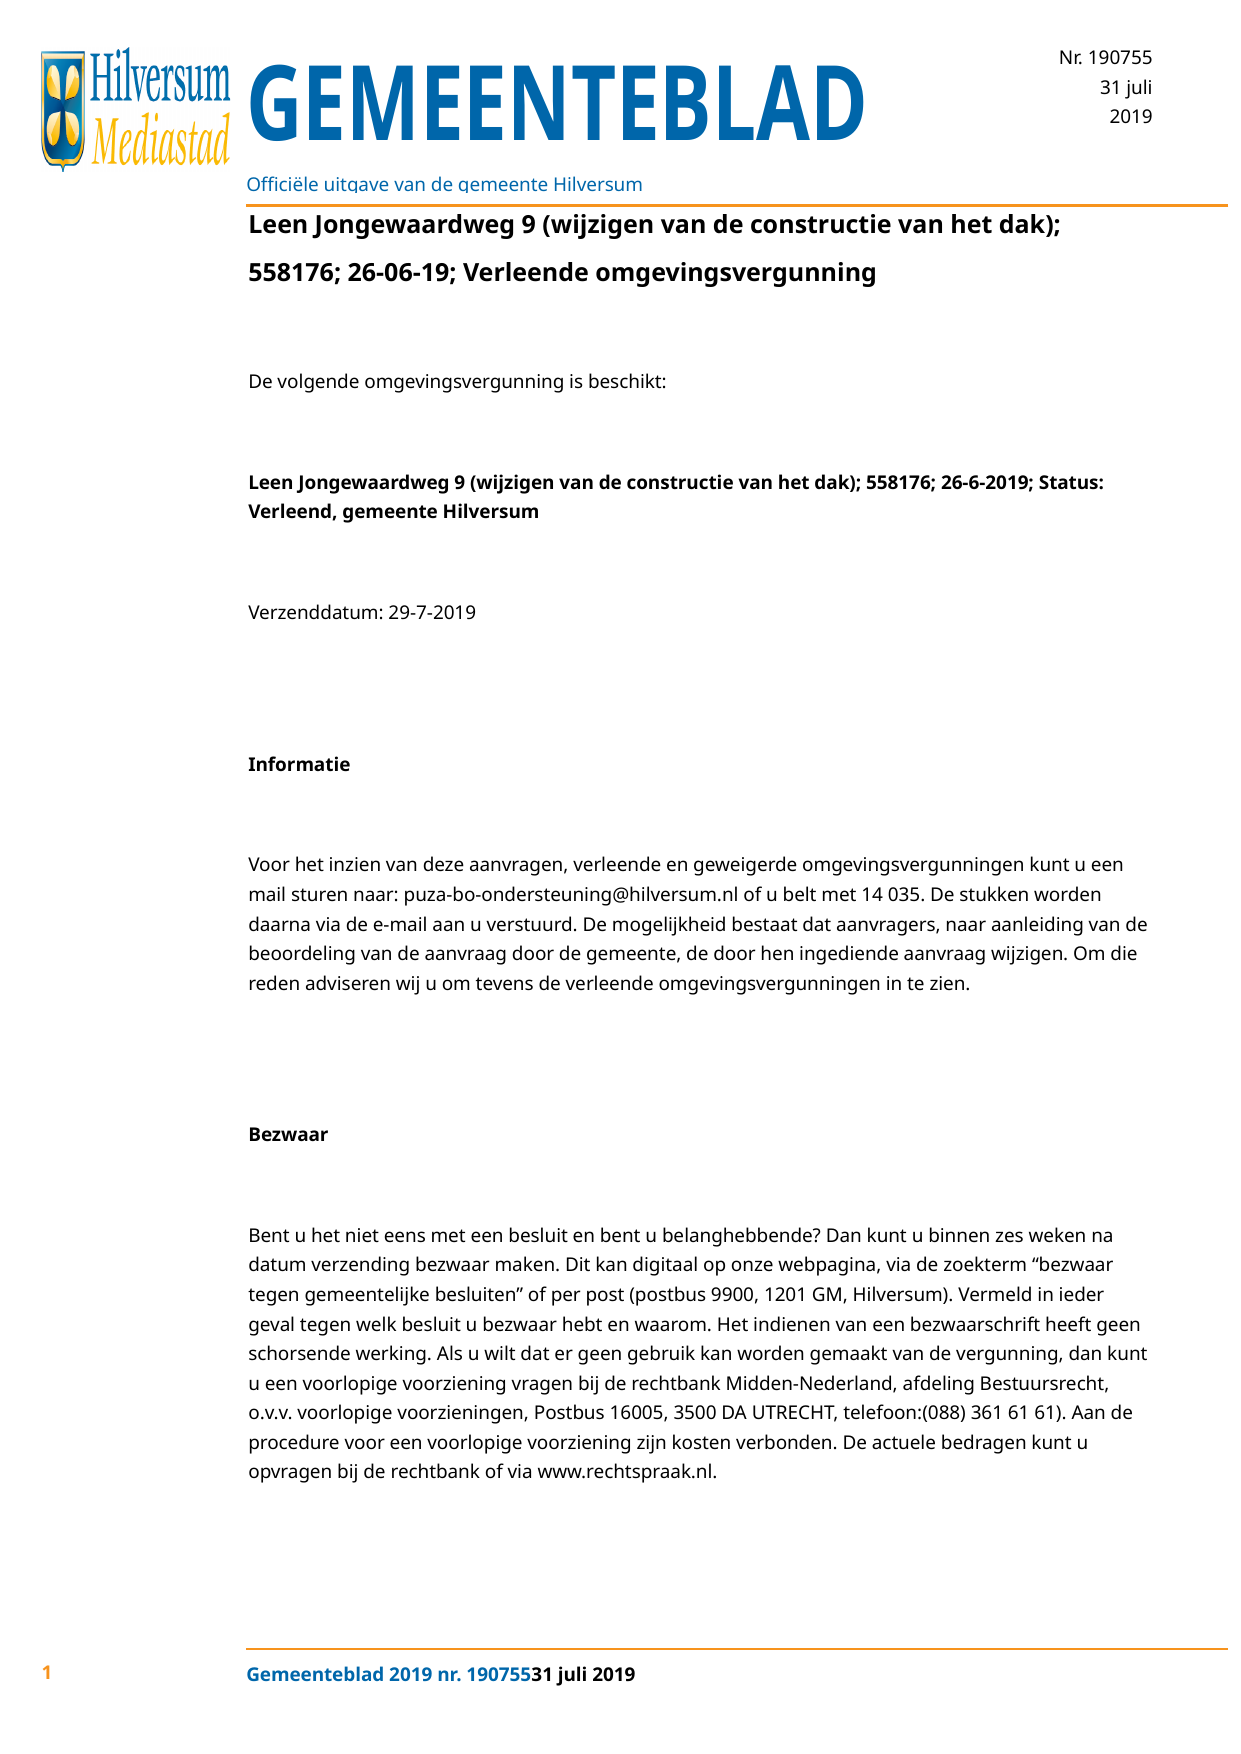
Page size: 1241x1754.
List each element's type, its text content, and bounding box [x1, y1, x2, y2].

text Verzenddatum: 29-7-2019 [248, 599, 1152, 625]
text Bezwaar [248, 1121, 1152, 1147]
text Voor het inzien van deze aanvragen, verleende en geweigerde omgevingsvergunningen kunt u een mail sturen naar: puza-bo-ondersteuning@hilversum.nl of u belt met 14 035. De stukken worden daarna via de e-mail aan u verstuurd. De mogelijkheid bestaat dat aanvragers, naar aanleiding van de beoordeling van de aanvraag door de gemeente, de door hen ingediende aanvraag wijzigen. Om die reden adviseren wij u om tevens de verleende omgevingsvergunningen in te zien. [248, 852, 1152, 996]
text Informatie [248, 751, 1152, 777]
text Leen Jongewaardweg 9 (wijzigen van de constructie van het dak); 558176; 26-6-2019; Status: Verleend, gemeente Hilversum [248, 469, 1152, 524]
text Leen Jongewaardweg 9 (wijzigen van de constructie van het dak); 558176; 26-06-19; Verleende omgevingsvergunning [248, 207, 1152, 288]
text Bent u het niet eens met een besluit en bent u belanghebbende? Dan kunt u binnen zes weken na datum verzending bezwaar maken. Dit kan digitaal op onze webpagina, via de zoekterm “bezwaar tegen gemeentelijke besluiten” of per post (postbus 9900, 1201 GM, Hilversum). Vermeld in ieder geval tegen welk besluit u bezwaar hebt en waarom. Het indienen van een bezwaarschrift heeft geen schorsende werking. Als u wilt dat er geen gebruik kan worden gemaakt van de vergunning, dan kunt u een voorlopige voorziening vragen bij de rechtbank Midden-Nederland, afdeling Bestuursrecht, o.v.v. voorlopige voorzieningen, Postbus 16005, 3500 DA UTRECHT, telefoon:(088) 361 61 61). Aan de procedure voor een voorlopige voorziening zijn kosten verbonden. De actuele bedragen kunt u opvragen bij de rechtbank of via www.rechtspraak.nl. [248, 1222, 1152, 1484]
text De volgende omgevingsvergunning is beschikt: [248, 368, 1152, 394]
picture [41, 47, 231, 172]
